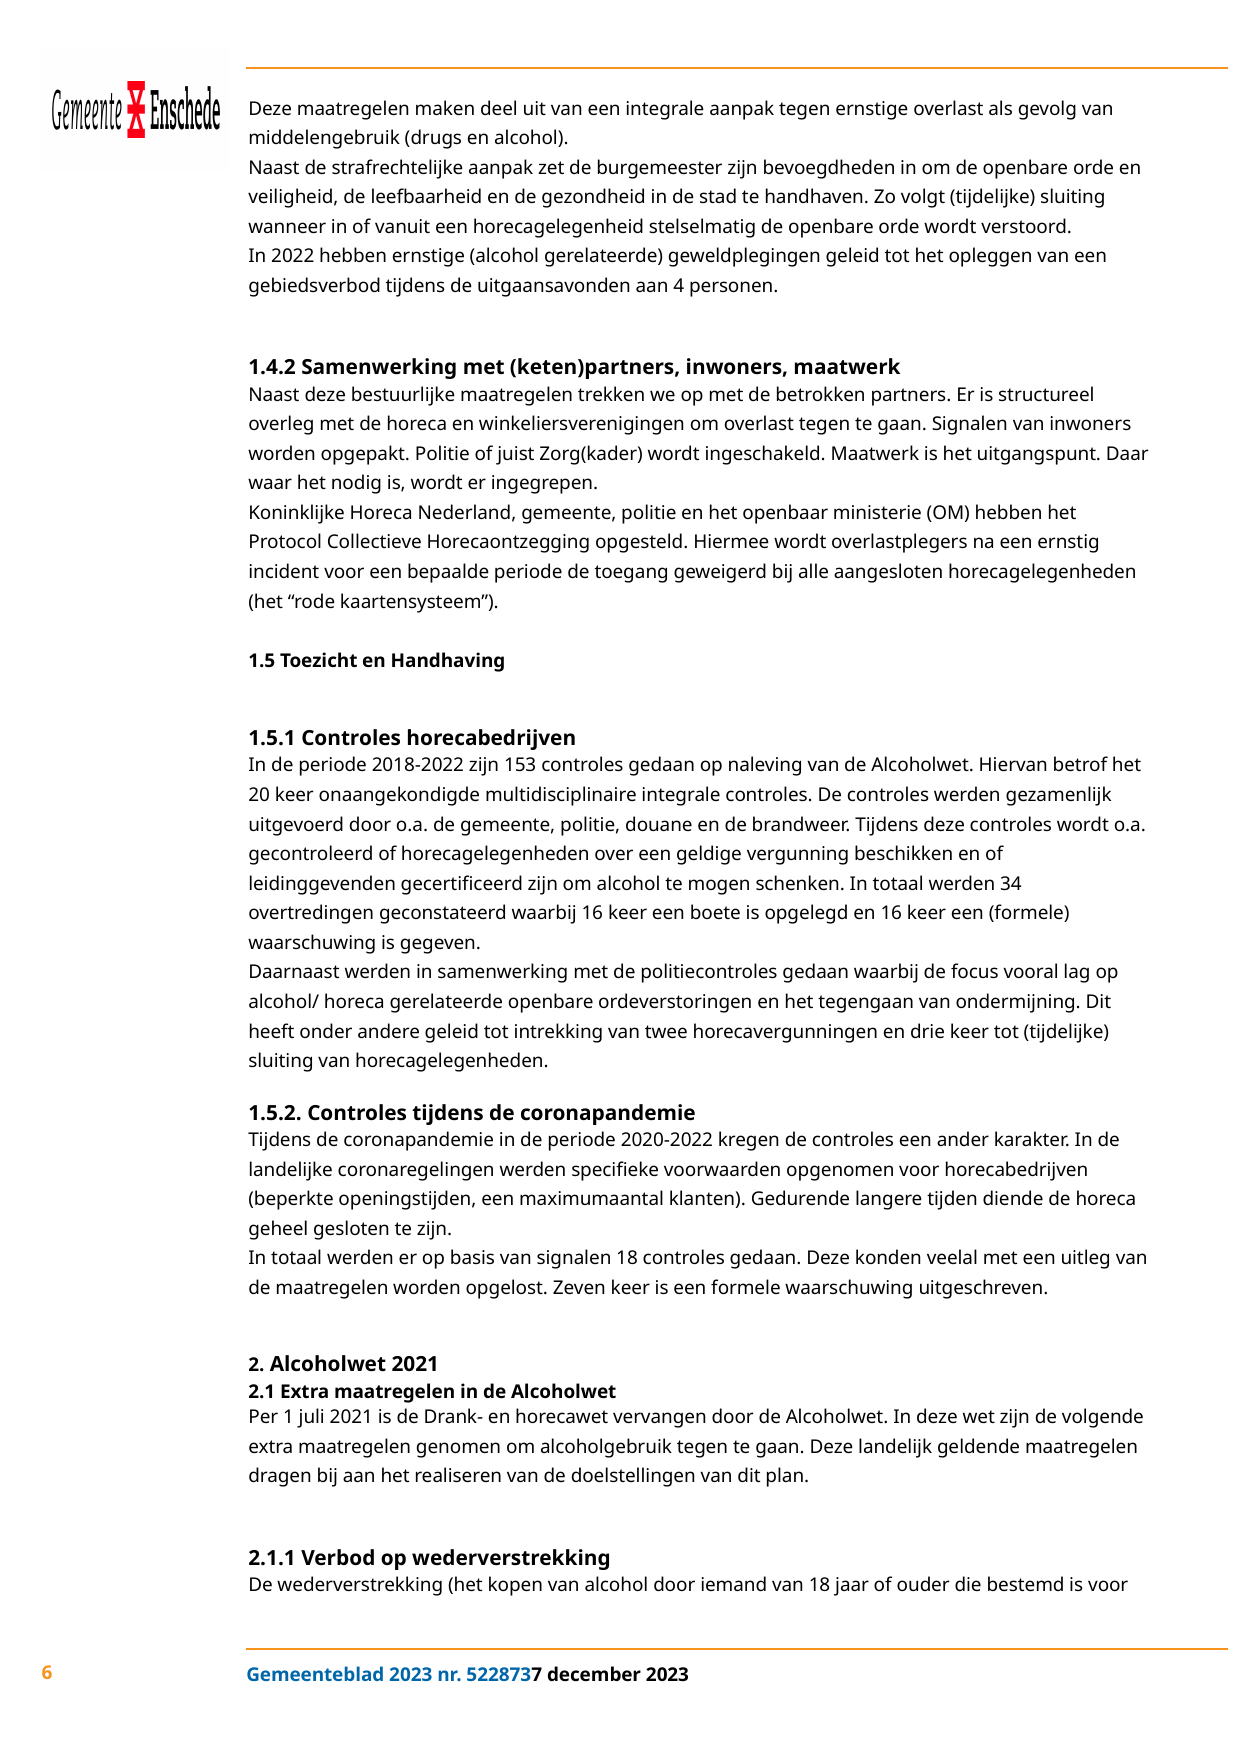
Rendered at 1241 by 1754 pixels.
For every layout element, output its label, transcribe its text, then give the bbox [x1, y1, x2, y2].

text Tijdens de coronapandemie in de periode 2020-2022 kregen de controles een ander karakter. In de landelijke coronaregelingen werden specifieke voorwaarden opgenomen voor horecabedrijven (beperkte openingstijden, een maximumaantal klanten). Gedurende langere tijden diende de horeca geheel gesloten te zijn. [248, 1126, 1152, 1241]
text In 2022 hebben ernstige (alcohol gerelateerde) geweldplegingen geleid tot het opleggen van een gebiedsverbod tijdens de uitgaansavonden aan 4 personen. [248, 243, 1152, 298]
text Naast deze bestuurlijke maatregelen trekken we op met de betrokken partners. Er is structureel overleg met de horeca en winkeliersverenigingen om overlast tegen te gaan. Signalen van inwoners worden opgepakt. Politie of juist Zorg(kader) wordt ingeschakeld. Maatwerk is het uitgangspunt. Daar waar het nodig is, wordt er ingegrepen. [248, 381, 1152, 495]
text Naast de strafrechtelijke aanpak zet de burgemeester zijn bevoegdheden in om de openbare orde en veiligheid, de leefbaarheid en de gezondheid in de stad te handhaven. Zo volgt (tijdelijke) sluiting wanneer in of vanuit een horecagelegenheid stelselmatig de openbare orde wordt verstoord. [248, 154, 1152, 239]
text De wederverstrekking (het kopen van alcohol door iemand van 18 jaar of ouder die bestemd is voor [248, 1571, 1152, 1597]
text In totaal werden er op basis van signalen 18 controles gedaan. Deze konden veelal met een uitleg van de maatregelen worden opgelost. Zeven keer is een formele waarschuwing uitgeschreven. [248, 1244, 1152, 1300]
text 2.1.1 Verbod op wederverstrekking [248, 1543, 1152, 1571]
text 1.5 Toezicht en Handhaving [248, 647, 1152, 673]
text Koninklijke Horeca Nederland, gemeente, politie en het openbaar ministerie (OM) hebben het Protocol Collectieve Horecaontzegging opgesteld. Hiermee wordt overlastplegers na een ernstig incident voor een bepaalde periode de toegang geweigerd bij alle aangesloten horecagelegenheden (het “rode kaartensysteem”). [248, 499, 1152, 613]
text 1.5.1 Controles horecabedrijven [248, 723, 1152, 752]
text 2. Alcoholwet 2021 [248, 1349, 1152, 1378]
text 2.1 Extra maatregelen in de Alcoholwet [248, 1378, 1152, 1403]
text 1.5.2. Controles tijdens de coronapandemie [248, 1098, 1152, 1126]
text 1.4.2 Samenwerking met (keten)partners, inwoners, maatwerk [248, 352, 1152, 381]
picture [41, 47, 231, 172]
text In de periode 2018-2022 zijn 153 controles gedaan op naleving van de Alcoholwet. Hiervan betrof het 20 keer onaangekondigde multidisciplinaire integrale controles. De controles werden gezamenlijk uitgevoerd door o.a. de gemeente, politie, douane en de brandweer. Tijdens deze controles wordt o.a. gecontroleerd of horecagelegenheden over een geldige vergunning beschikken en of leidinggevenden gecertificeerd zijn om alcohol te mogen schenken. In totaal werden 34 overtredingen geconstateerd waarbij 16 keer een boete is opgelegd en 16 keer een (formele) waarschuwing is gegeven. [248, 752, 1152, 955]
text Deze maatregelen maken deel uit van een integrale aanpak tegen ernstige overlast als gevolg van middelengebruik (drugs en alcohol). [248, 95, 1152, 150]
text Per 1 juli 2021 is de Drank- en horecawet vervangen door de Alcoholwet. In deze wet zijn de volgende extra maatregelen genomen om alcoholgebruik tegen te gaan. Deze landelijk geldende maatregelen dragen bij aan het realiseren van de doelstellingen van dit plan. [248, 1403, 1152, 1488]
text Daarnaast werden in samenwerking met de politiecontroles gedaan waarbij de focus vooral lag op alcohol/ horeca gerelateerde openbare ordeverstoringen en het tegengaan van ondermijning. Dit heeft onder andere geleid tot intrekking van twee horecavergunningen en drie keer tot (tijdelijke) sluiting van horecagelegenheden. [248, 959, 1152, 1073]
